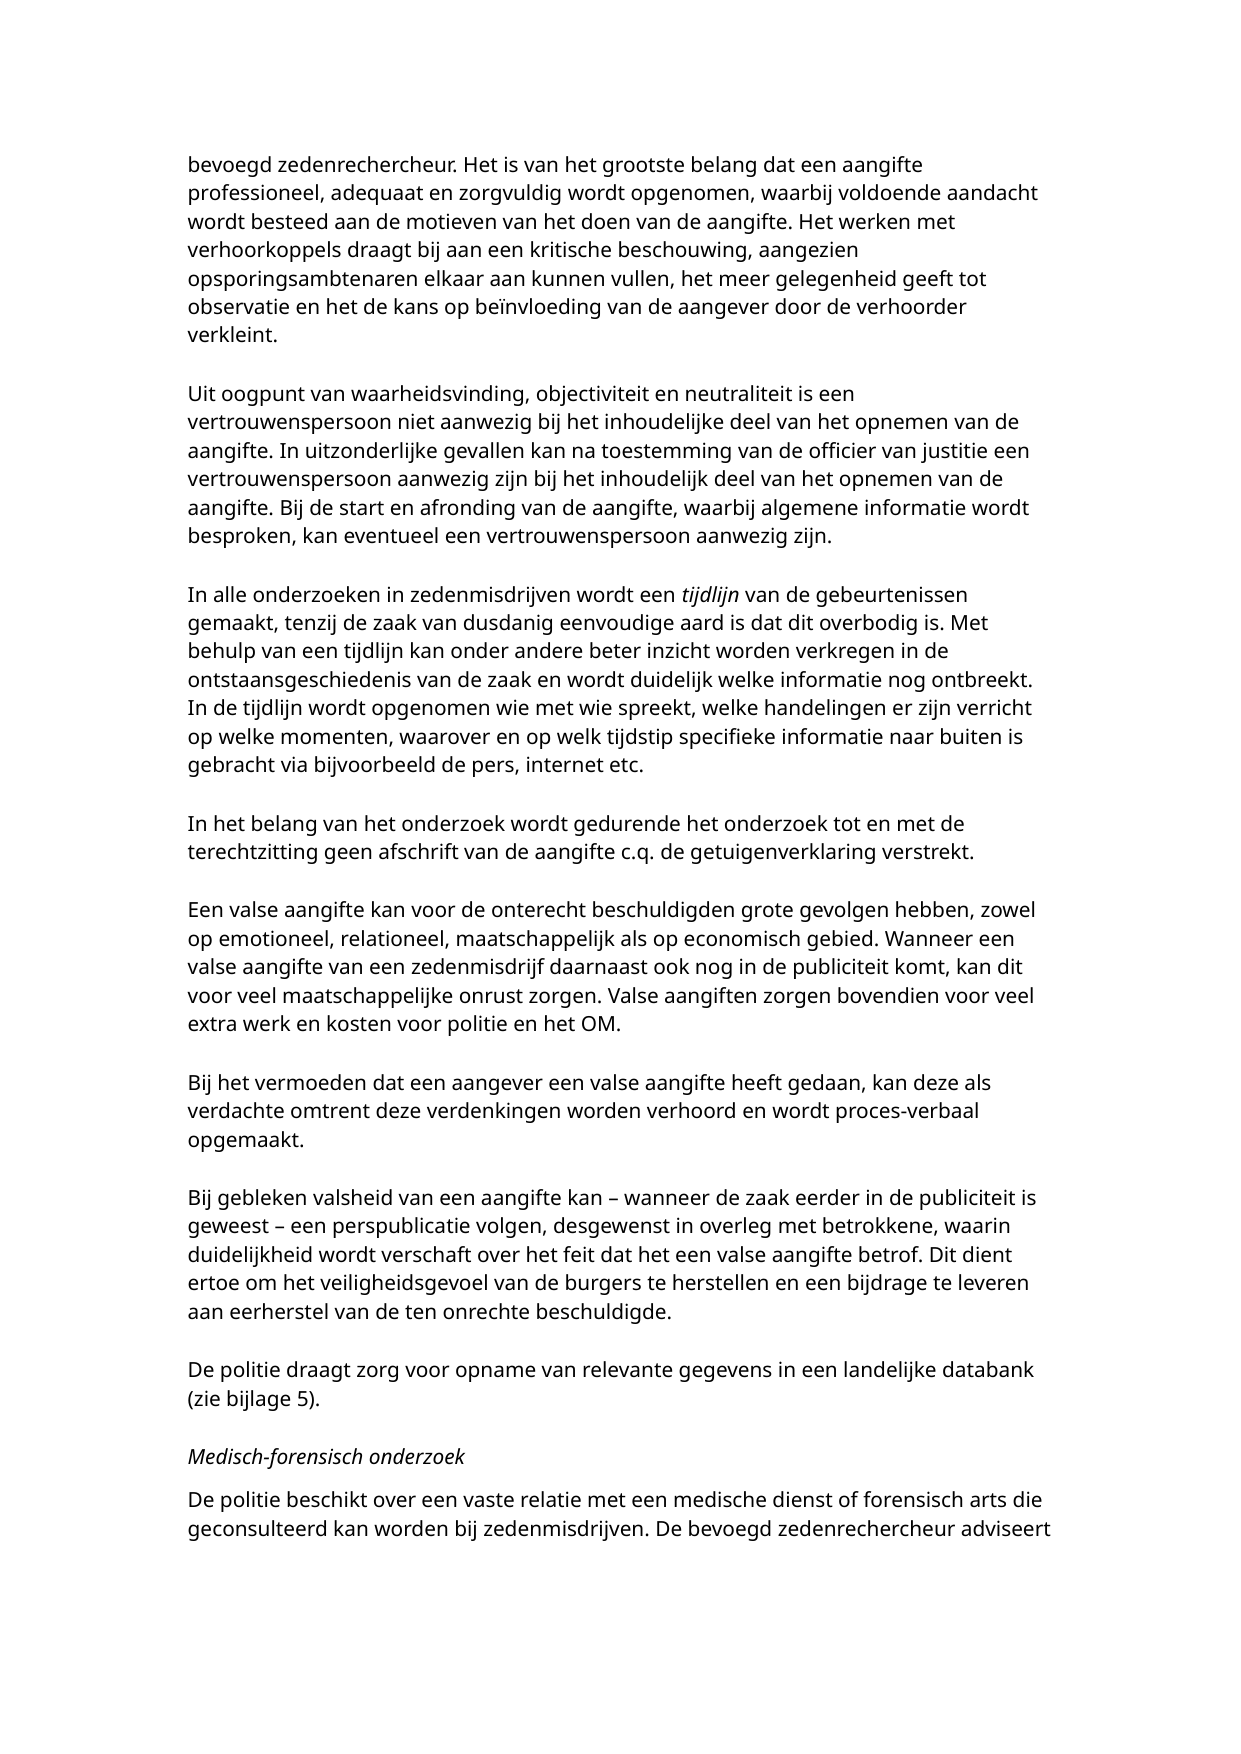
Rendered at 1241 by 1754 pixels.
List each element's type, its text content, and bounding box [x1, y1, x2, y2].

text Uit oogpunt van waarheidsvinding, objectiviteit en neutraliteit is een vertrouwenspersoon niet aanwezig bij het inhoudelijke deel van het opnemen van de aangifte. In uitzonderlijke gevallen kan na toestemming van de officier van justitie een vertrouwenspersoon aanwezig zijn bij het inhoudelijk deel van het opnemen van de aangifte. Bij de start en afronding van de aangifte, waarbij algemene informatie wordt besproken, kan eventueel een vertrouwenspersoon aanwezig zijn. [187, 379, 1053, 550]
text In alle onderzoeken in zedenmisdrijven wordt een tijdlijn van de gebeurtenissen gemaakt, tenzij de zaak van dusdanig eenvoudige aard is dat dit overbodig is. Met behulp van een tijdlijn kan onder andere beter inzicht worden verkregen in de ontstaansgeschiedenis van de zaak en wordt duidelijk welke informatie nog ontbreekt. In de tijdlijn wordt opgenomen wie met wie spreekt, welke handelingen er zijn verricht op welke momenten, waarover en op welk tijdstip specifieke informatie naar buiten is gebracht via bijvoorbeeld de pers, internet etc. [187, 580, 1053, 779]
text Bij gebleken valsheid van een aangifte kan – wanneer de zaak eerder in de publiciteit is geweest – een perspublicatie volgen, desgewenst in overleg met betrokkene, waarin duidelijkheid wordt verschaft over het feit dat het een valse aangifte betrof. Dit dient ertoe om het veiligheidsgevoel van de burgers te herstellen en een bijdrage te leveren aan eerherstel van de ten onrechte beschuldigde. [187, 1183, 1053, 1325]
text bevoegd zedenrechercheur. Het is van het grootste belang dat een aangifte professioneel, adequaat en zorgvuldig wordt opgenomen, waarbij voldoende aandacht wordt besteed aan de motieven van het doen van de aangifte. Het werken met verhoorkoppels draagt bij aan een kritische beschouwing, aangezien opsporingsambtenaren elkaar aan kunnen vullen, het meer gelegenheid geeft tot observatie en het de kans op beïnvloeding van de aangever door de verhoorder verkleint. [187, 150, 1053, 349]
text In het belang van het onderzoek wordt gedurende het onderzoek tot en met de terechtzitting geen afschrift van de aangifte c.q. de getuigenverklaring verstrekt. [187, 809, 1053, 866]
text Een valse aangifte kan voor de onterecht beschuldigden grote gevolgen hebben, zowel op emotioneel, relationeel, maatschappelijk als op economisch gebied. Wanneer een valse aangifte van een zedenmisdrijf daarnaast ook nog in de publiciteit komt, kan dit voor veel maatschappelijke onrust zorgen. Valse aangiften zorgen bovendien voor veel extra werk en kosten voor politie en het OM. [187, 896, 1053, 1038]
text De politie beschikt over een vaste relatie met een medische dienst of forensisch arts die geconsulteerd kan worden bij zedenmisdrijven. De bevoegd zedenrechercheur adviseert [187, 1486, 1053, 1542]
text Medisch-forensisch onderzoek [187, 1442, 1053, 1471]
text Bij het vermoeden dat een aangever een valse aangifte heeft gedaan, kan deze als verdachte omtrent deze verdenkingen worden verhoord en wordt proces-verbaal opgemaakt. [187, 1068, 1053, 1153]
text De politie draagt zorg voor opname van relevante gegevens in een landelijke databank (zie bijlage 5). [187, 1355, 1053, 1412]
